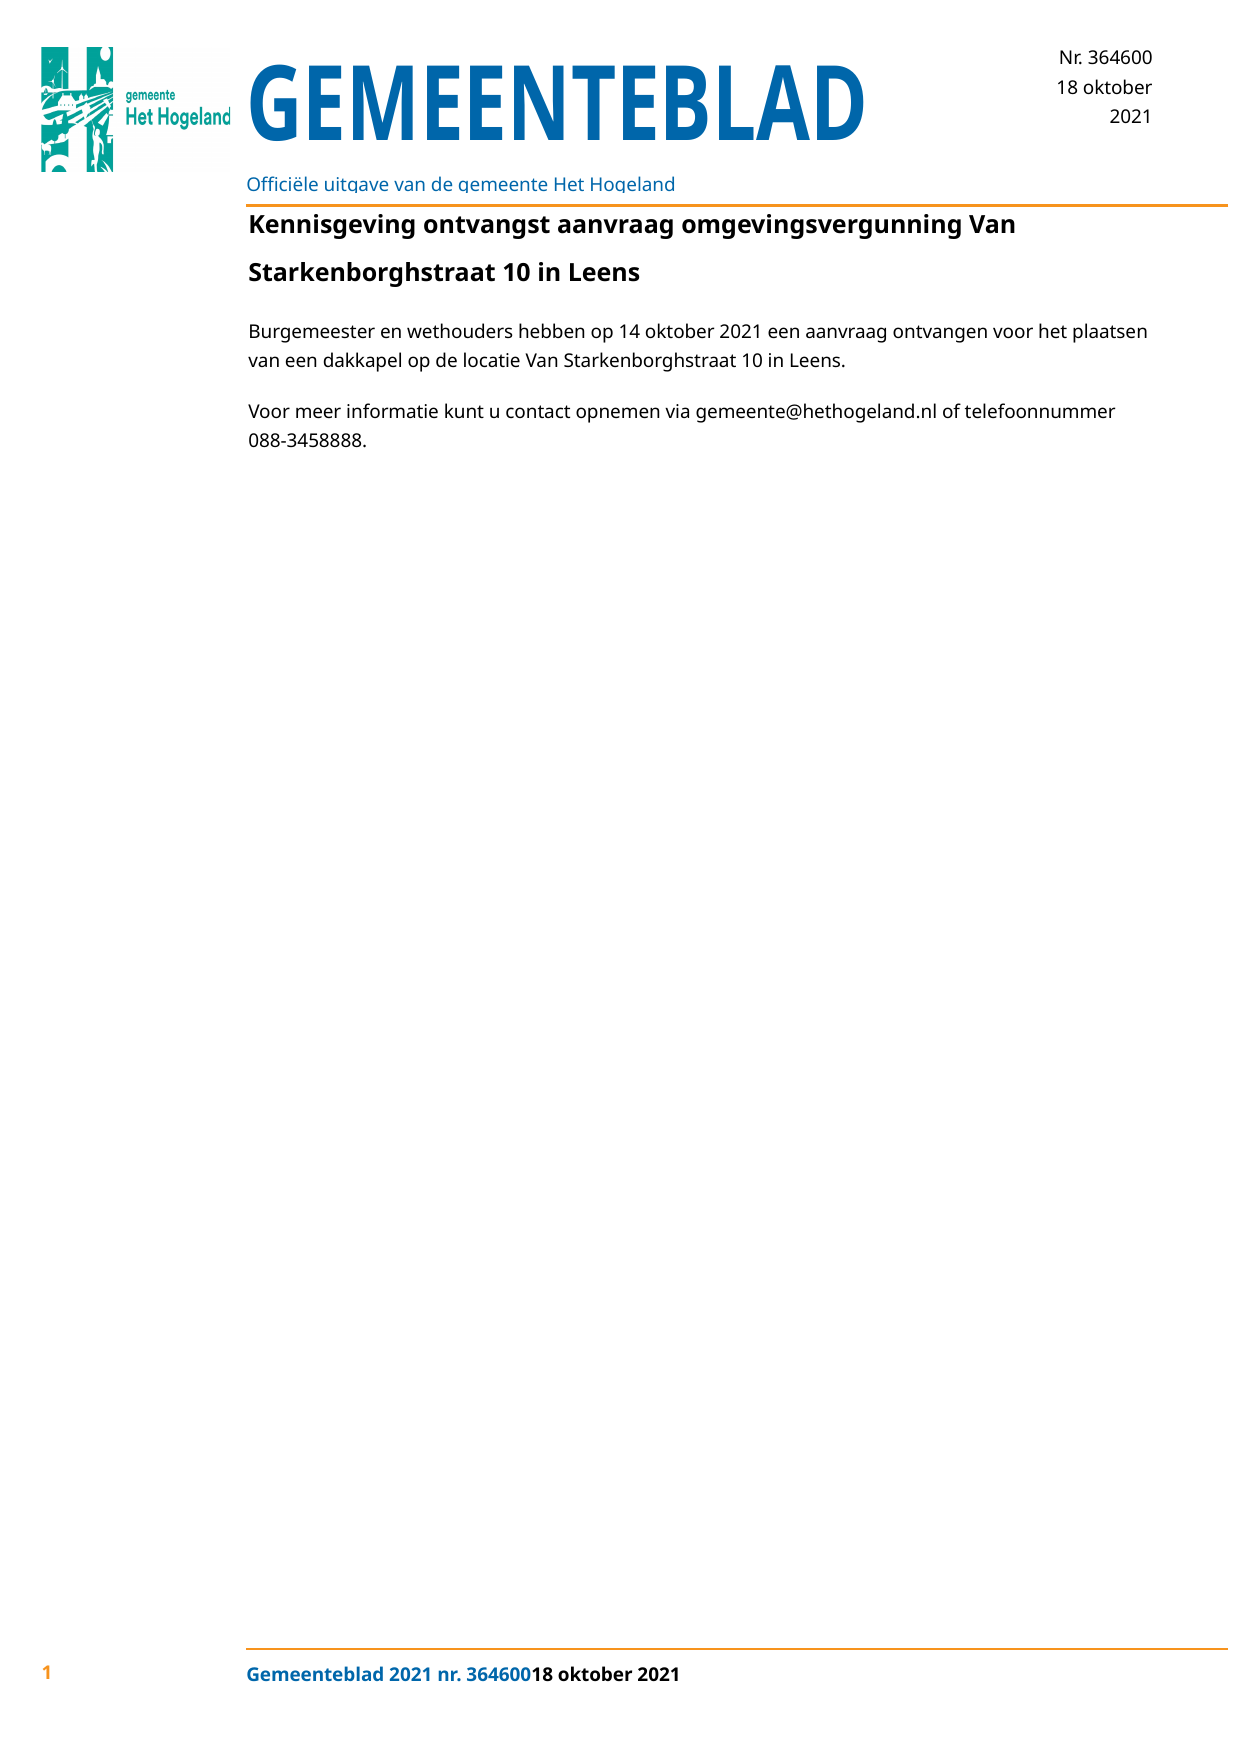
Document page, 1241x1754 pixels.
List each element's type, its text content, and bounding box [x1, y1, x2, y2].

text Voor meer informatie kunt u contact opnemen via gemeente@hethogeland.nl of telefoonnummer 088-3458888. [248, 398, 1152, 453]
picture [41, 47, 231, 172]
text Burgemeester en wethouders hebben op 14 oktober 2021 een aanvraag ontvangen voor het plaatsen van een dakkapel op de locatie Van Starkenborghstraat 10 in Leens. [248, 318, 1152, 373]
text Kennisgeving ontvangst aanvraag omgevingsvergunning Van Starkenborghstraat 10 in Leens [248, 207, 1152, 288]
